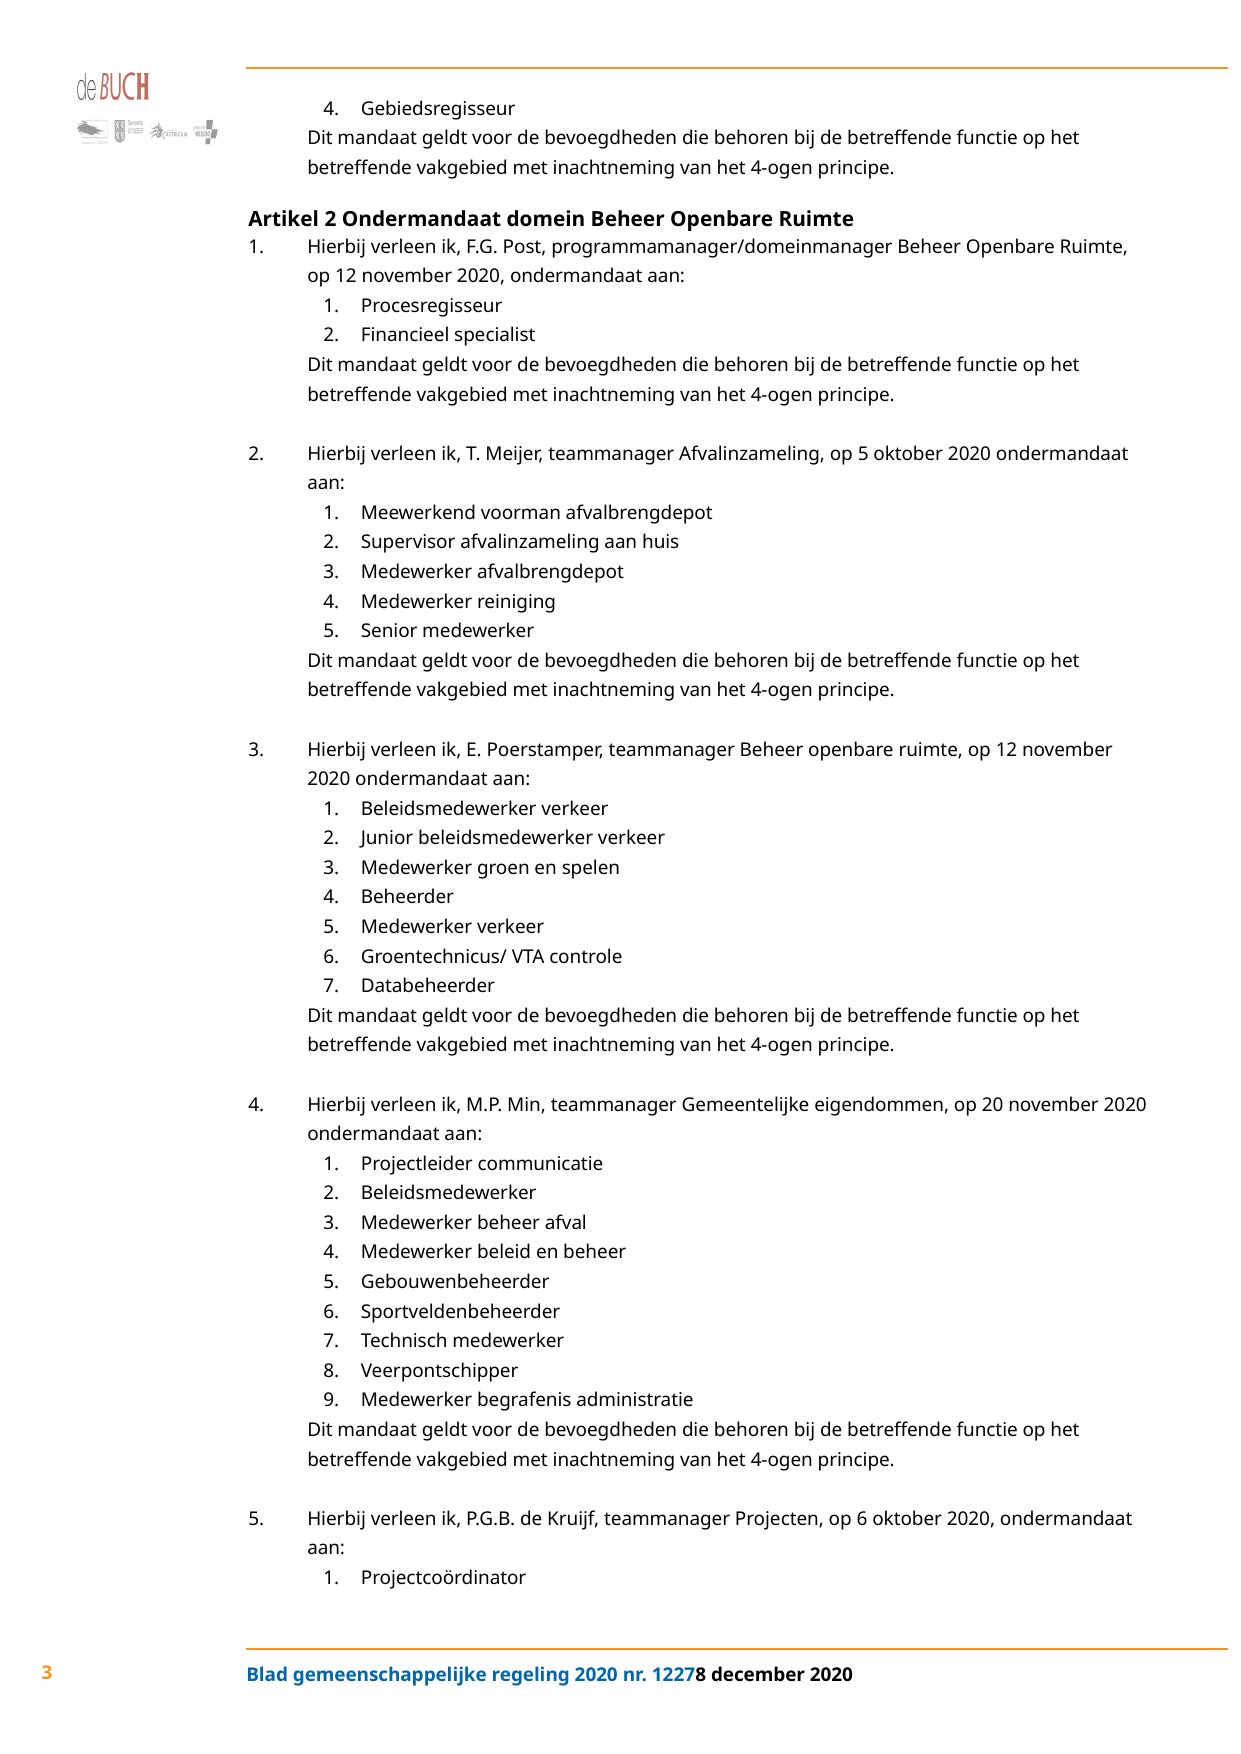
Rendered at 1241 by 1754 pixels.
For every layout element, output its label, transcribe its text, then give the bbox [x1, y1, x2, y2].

list Hierbij verleen ik, F.G. Post, programmamanager/domeinmanager Beheer Openbare Ruimte, op 12 november 2020, ondermandaat aan: [248, 233, 1152, 288]
list Medewerker verkeer [323, 913, 1152, 939]
list Hierbij verleen ik, E. Poerstamper, teammanager Beheer openbare ruimte, op 12 november 2020 ondermandaat aan: [248, 736, 1152, 791]
list Beleidsmedewerker [323, 1179, 1152, 1205]
list Dit mandaat geldt voor de bevoegdheden die behoren bij de betreffende functie op het betreffende vakgebied met inachtneming van het 4-ogen principe. [248, 351, 1152, 406]
list Medewerker beleid en beheer [323, 1239, 1152, 1264]
list Dit mandaat geldt voor de bevoegdheden die behoren bij de betreffende functie op het betreffende vakgebied met inachtneming van het 4-ogen principe. [248, 1002, 1152, 1057]
list Medewerker afvalbrengdepot [323, 558, 1152, 584]
list Beheerder [323, 884, 1152, 909]
list Procesregisseur [323, 292, 1152, 318]
list Gebiedsregisseur [323, 95, 1152, 121]
list Hierbij verleen ik, M.P. Min, teammanager Gemeentelijke eigendommen, op 20 november 2020 ondermandaat aan: [248, 1091, 1152, 1146]
list Hierbij verleen ik, T. Meijer, teammanager Afvalinzameling, op 5 oktober 2020 ondermandaat aan: [248, 440, 1152, 495]
list Databeheerder [323, 972, 1152, 998]
list Meewerkend voorman afvalbrengdepot [323, 499, 1152, 525]
list Veerpontschipper [323, 1357, 1152, 1383]
list Projectleider communicatie [323, 1150, 1152, 1176]
list Financieel specialist [323, 322, 1152, 347]
list Dit mandaat geldt voor de bevoegdheden die behoren bij de betreffende functie op het betreffende vakgebied met inachtneming van het 4-ogen principe. [248, 1416, 1152, 1471]
list Gebouwenbeheerder [323, 1268, 1152, 1294]
list Medewerker begrafenis administratie [323, 1387, 1152, 1412]
list Senior medewerker [323, 617, 1152, 643]
list Beleidsmedewerker verkeer [323, 795, 1152, 821]
list Medewerker beheer afval [323, 1209, 1152, 1235]
list Projectcoördinator [323, 1564, 1152, 1590]
list Sportveldenbeheerder [323, 1298, 1152, 1323]
list Dit mandaat geldt voor de bevoegdheden die behoren bij de betreffende functie op het betreffende vakgebied met inachtneming van het 4-ogen principe. [248, 647, 1152, 702]
list Junior beleidsmedewerker verkeer [323, 824, 1152, 850]
list Groentechnicus/ VTA controle [323, 943, 1152, 968]
list Dit mandaat geldt voor de bevoegdheden die behoren bij de betreffende functie op het betreffende vakgebied met inachtneming van het 4-ogen principe. [248, 124, 1152, 180]
list Hierbij verleen ik, P.G.B. de Kruijf, teammanager Projecten, op 6 oktober 2020, ondermandaat aan: [248, 1505, 1152, 1560]
text Artikel 2 Ondermandaat domein Beheer Openbare Ruimte [248, 204, 1152, 233]
list Supervisor afvalinzameling aan huis [323, 529, 1152, 554]
picture [41, 47, 231, 172]
list Medewerker groen en spelen [323, 854, 1152, 880]
list Technisch medewerker [323, 1327, 1152, 1353]
list Medewerker reiniging [323, 588, 1152, 613]
